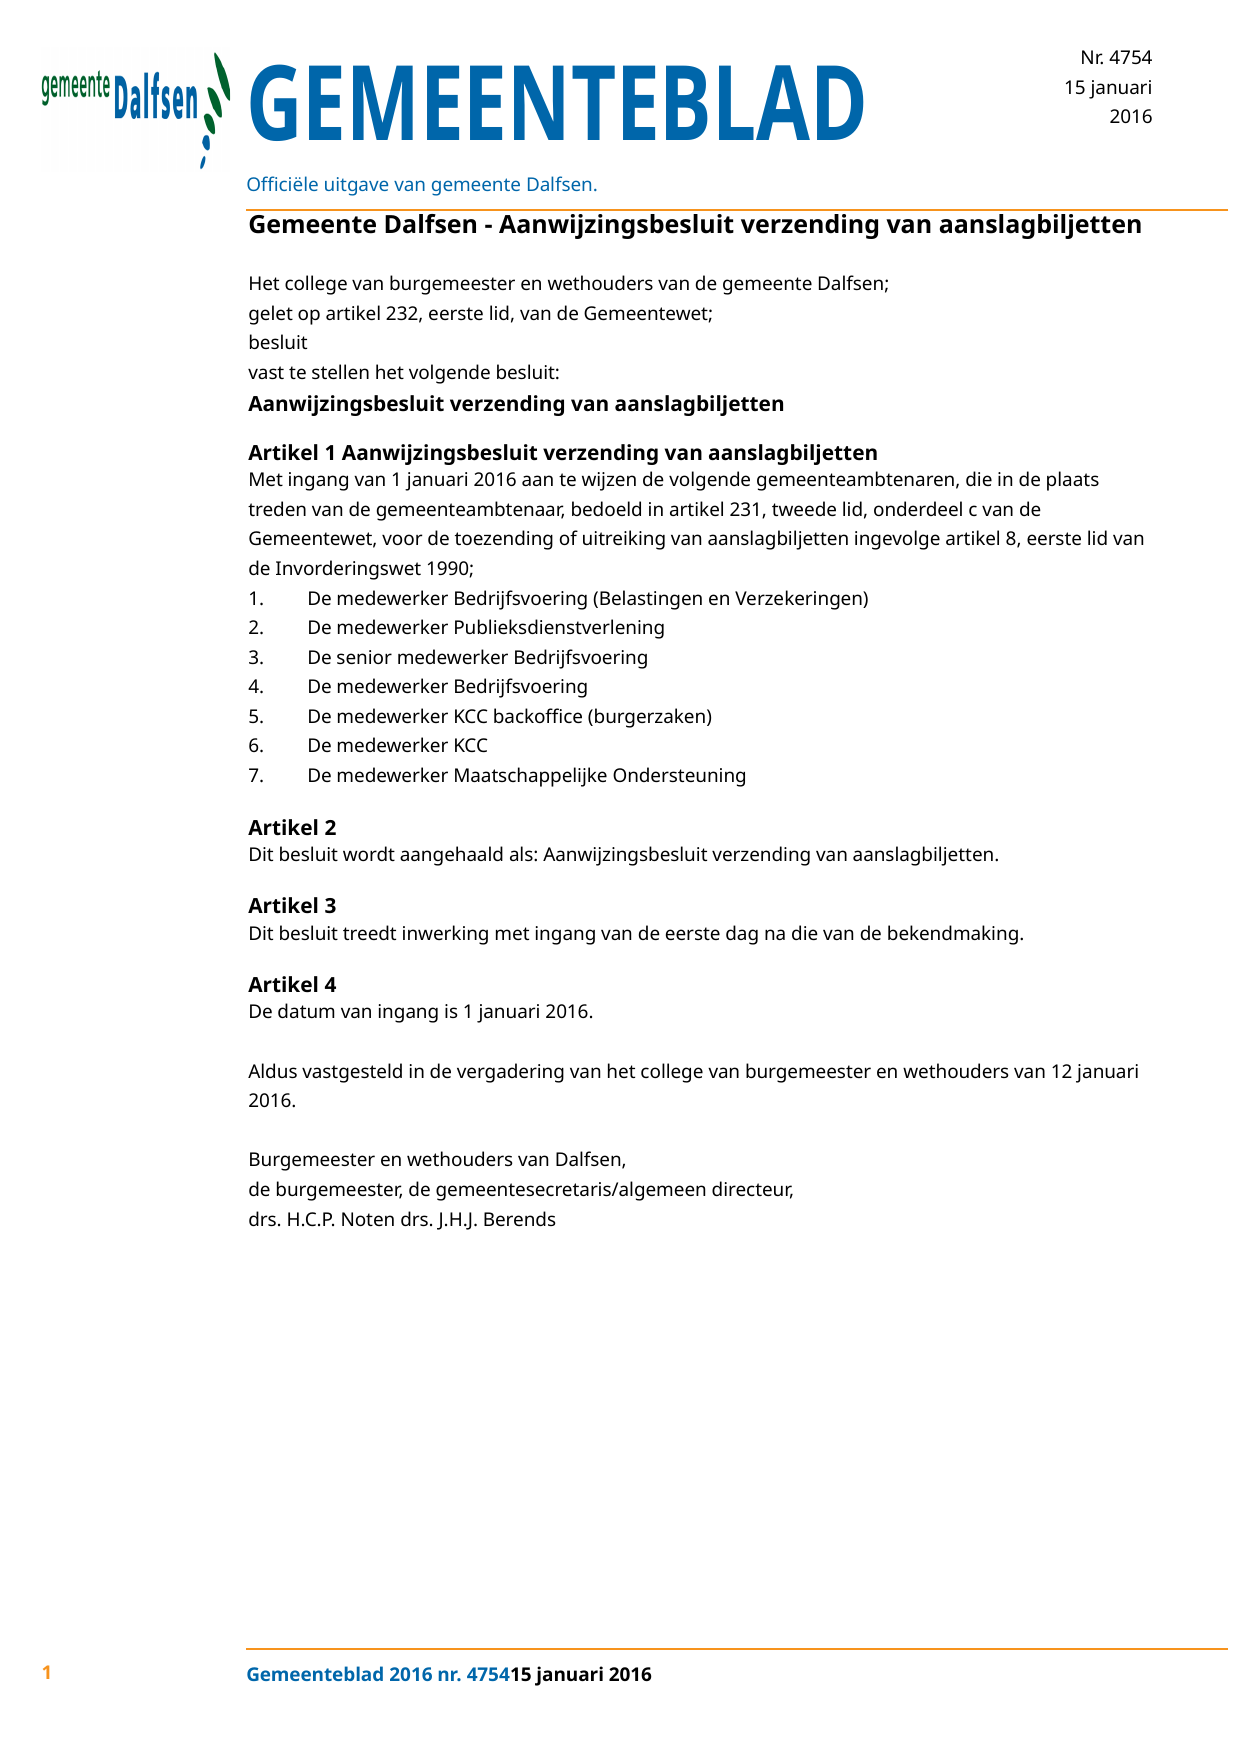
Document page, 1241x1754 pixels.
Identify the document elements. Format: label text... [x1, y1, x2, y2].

list De senior medewerker Bedrijfsvoering [248, 644, 1152, 669]
list De medewerker KCC backoffice (burgerzaken) [248, 703, 1152, 729]
text vast te stellen het volgende besluit: [248, 359, 1152, 385]
text Met ingang van 1 januari 2016 aan te wijzen de volgende gemeenteambtenaren, die in de plaats treden van de gemeenteambtenaar, bedoeld in artikel 231, tweede lid, onderdeel c van de Gemeentewet, voor de toezending of uitreiking van aanslagbiljetten ingevolge artikel 8, eerste lid van de Invorderingswet 1990; [248, 466, 1152, 581]
text Gemeente Dalfsen - Aanwijzingsbesluit verzending van aanslagbiljetten [248, 211, 1152, 241]
text De datum van ingang is 1 januari 2016. [248, 999, 1152, 1024]
text Het college van burgemeester en wethouders van de gemeente Dalfsen; [248, 270, 1152, 296]
text Artikel 3 [248, 891, 1152, 920]
text Dit besluit wordt aangehaald als: Aanwijzingsbesluit verzending van aanslagbiljetten. [248, 841, 1152, 867]
text Aldus vastgesteld in de vergadering van het college van burgemeester en wethouders van 12 januari 2016. [248, 1058, 1152, 1113]
text de burgemeester, de gemeentesecretaris/algemeen directeur, [248, 1176, 1152, 1202]
list De medewerker Maatschappelijke Ondersteuning [248, 762, 1152, 788]
text gelet op artikel 232, eerste lid, van de Gemeentewet; [248, 300, 1152, 326]
text Artikel 2 [248, 813, 1152, 841]
list De medewerker KCC [248, 733, 1152, 758]
text Aanwijzingsbesluit verzending van aanslagbiljetten [248, 389, 1152, 417]
text Burgemeester en wethouders van Dalfsen, [248, 1147, 1152, 1172]
text besluit [248, 329, 1152, 355]
text Artikel 4 [248, 970, 1152, 999]
text drs. H.C.P. Noten drs. J.H.J. Berends [248, 1206, 1152, 1232]
list De medewerker Bedrijfsvoering [248, 673, 1152, 699]
list De medewerker Publieksdienstverlening [248, 614, 1152, 640]
text Dit besluit treedt inwerking met ingang van de eerste dag na die van de bekendmaking. [248, 920, 1152, 946]
picture [41, 47, 231, 172]
list De medewerker Bedrijfsvoering (Belastingen en Verzekeringen) [248, 585, 1152, 610]
text Artikel 1 Aanwijzingsbesluit verzending van aanslagbiljetten [248, 438, 1152, 466]
